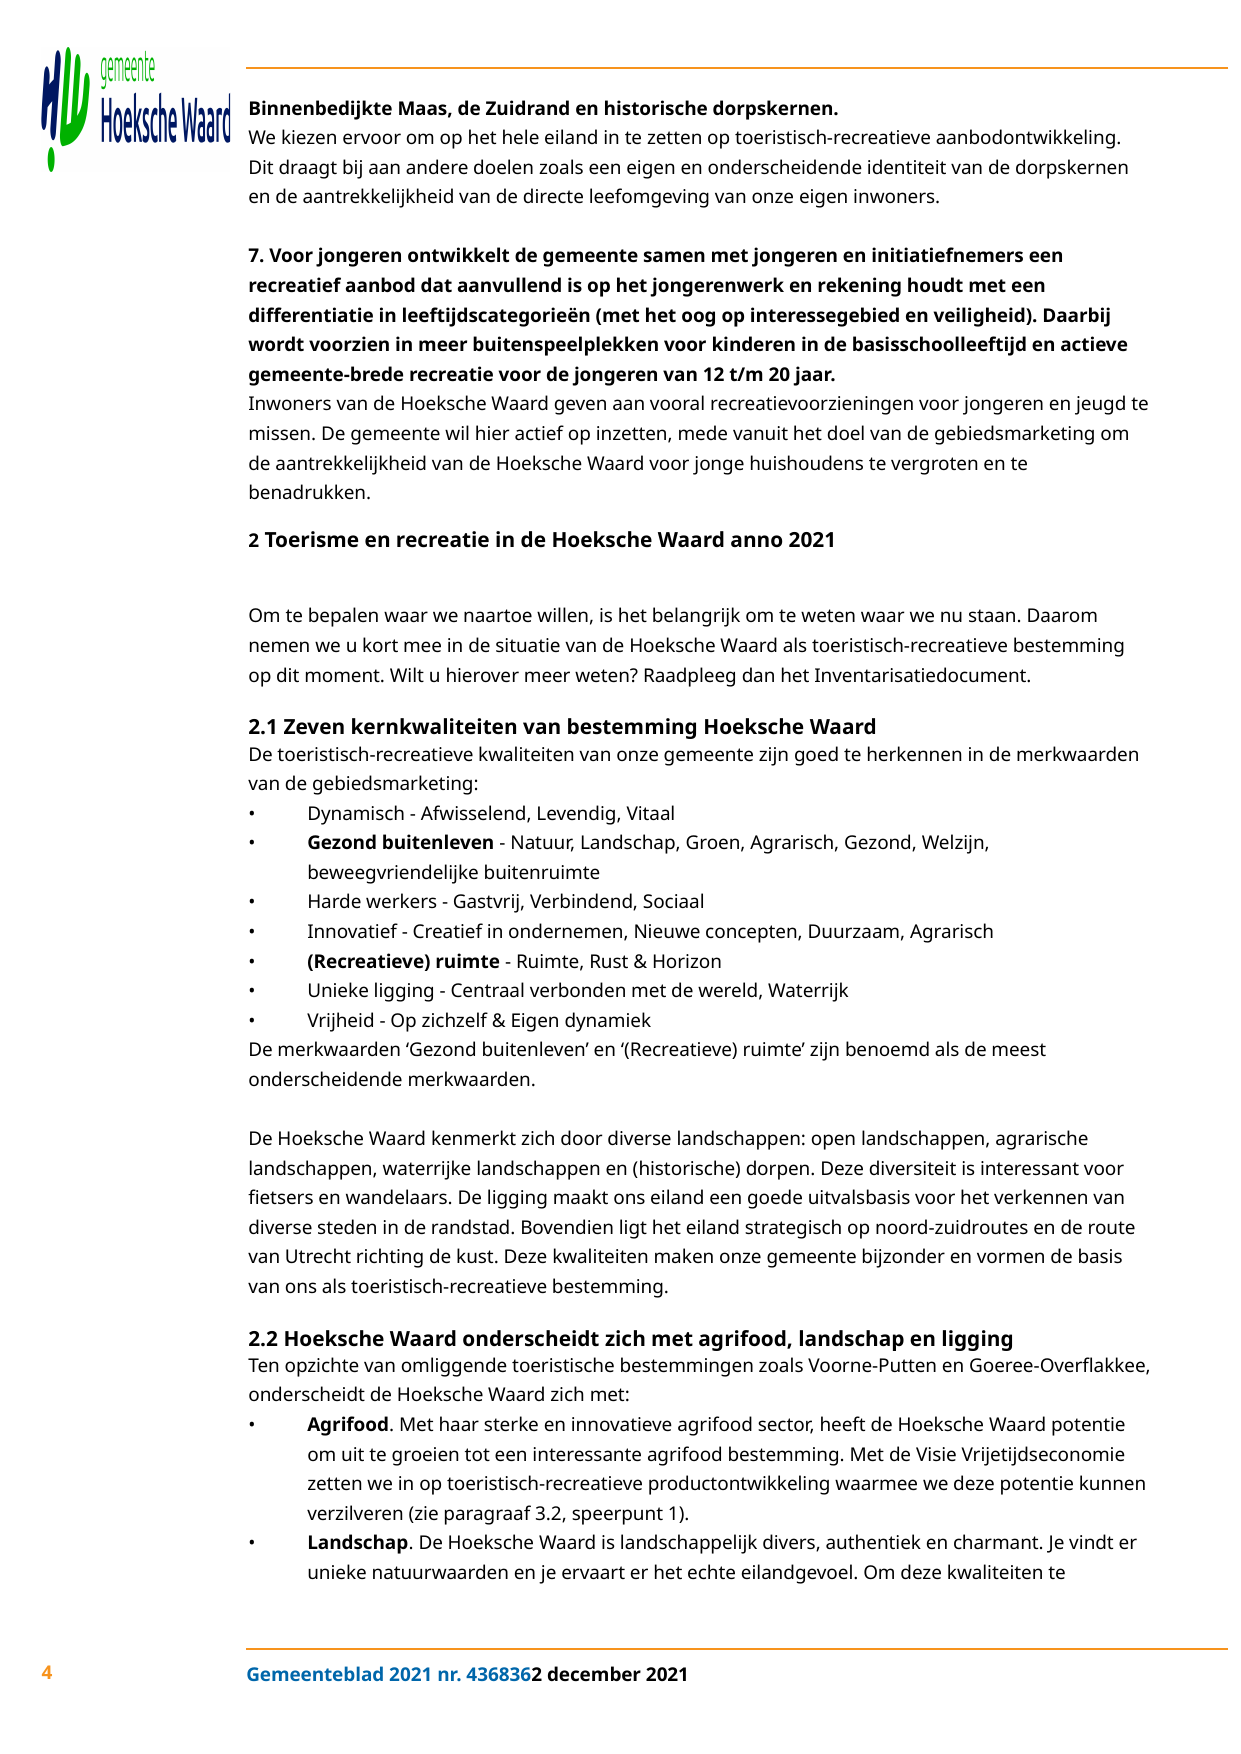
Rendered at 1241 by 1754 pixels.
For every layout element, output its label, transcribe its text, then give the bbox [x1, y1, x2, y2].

text De merkwaarden ‘Gezond buitenleven’ en ‘(Recreatieve) ruimte’ zijn benoemd als de meest onderscheidende merkwaarden. [248, 1037, 1152, 1092]
text 7. Voor jongeren ontwikkelt de gemeente samen met jongeren en initiatiefnemers een recreatief aanbod dat aanvullend is op het jongerenwerk en rekening houdt met een differentiatie in leeftijdscategorieën (met het oog op interessegebied en veiligheid). Daarbij wordt voorzien in meer buitenspeelplekken voor kinderen in de basisschoolleeftijd en actieve gemeente-brede recreatie voor de jongeren van 12 t/m 20 jaar. [248, 243, 1152, 387]
text 2.2 Hoeksche Waard onderscheidt zich met agrifood, landschap en ligging [248, 1324, 1152, 1352]
picture [41, 47, 231, 172]
text 2 Toerisme en recreatie in de Hoeksche Waard anno 2021 [248, 525, 1152, 553]
text Ten opzichte van omliggende toeristische bestemmingen zoals Voorne-Putten en Goeree-Overflakkee, onderscheidt de Hoeksche Waard zich met: [248, 1352, 1152, 1407]
text De Hoeksche Waard kenmerkt zich door diverse landschappen: open landschappen, agrarische landschappen, waterrijke landschappen en (historische) dorpen. Deze diversiteit is interessant voor fietsers en wandelaars. De ligging maakt ons eiland een goede uitvalsbasis voor het verkennen van diverse steden in de randstad. Bovendien ligt het eiland strategisch op noord-zuidroutes en de route van Utrecht richting de kust. Deze kwaliteiten maken onze gemeente bijzonder en vormen de basis van ons als toeristisch-recreatieve bestemming. [248, 1125, 1152, 1299]
text Om te bepalen waar we naartoe willen, is het belangrijk om te weten waar we nu staan. Daarom nemen we u kort mee in de situatie van de Hoeksche Waard als toeristisch-recreatieve bestemming op dit moment. Wilt u hierover meer weten? Raadpleeg dan het Inventarisatiedocument. [248, 603, 1152, 688]
text We kiezen ervoor om op het hele eiland in te zetten op toeristisch-recreatieve aanbodontwikkeling. Dit draagt bij aan andere doelen zoals een eigen en onderscheidende identiteit van de dorpskernen en de aantrekkelijkheid van de directe leefomgeving van onze eigen inwoners. [248, 124, 1152, 209]
list Unieke ligging - Centraal verbonden met de wereld, Waterrijk [248, 977, 1152, 1003]
text Binnenbedijkte Maas, de Zuidrand en historische dorpskernen. [248, 95, 1152, 121]
list Harde werkers - Gastvrij, Verbindend, Sociaal [248, 889, 1152, 914]
list Dynamisch - Afwisselend, Levendig, Vitaal [248, 800, 1152, 826]
list Innovatief - Creatief in ondernemen, Nieuwe concepten, Duurzaam, Agrarisch [248, 918, 1152, 944]
list Landschap. De Hoeksche Waard is landschappelijk divers, authentiek en charmant. Je vindt er unieke natuurwaarden en je ervaart er het echte eilandgevoel. Om deze kwaliteiten te [248, 1529, 1152, 1585]
list Vrijheid - Op zichzelf & Eigen dynamiek [248, 1007, 1152, 1033]
text De toeristisch-recreatieve kwaliteiten van onze gemeente zijn goed te herkennen in de merkwaarden van de gebiedsmarketing: [248, 741, 1152, 796]
text Inwoners van de Hoeksche Waard geven aan vooral recreatievoorzieningen voor jongeren en jeugd te missen. De gemeente wil hier actief op inzetten, mede vanuit het doel van de gebiedsmarketing om de aantrekkelijkheid van de Hoeksche Waard voor jonge huishoudens te vergroten en te benadrukken. [248, 391, 1152, 505]
list Agrifood. Met haar sterke en innovatieve agrifood sector, heeft de Hoeksche Waard potentie om uit te groeien tot een interessante agrifood bestemming. Met de Visie Vrijetijdseconomie zetten we in op toeristisch-recreatieve productontwikkeling waarmee we deze potentie kunnen verzilveren (zie paragraaf 3.2, speerpunt 1). [248, 1411, 1152, 1526]
text 2.1 Zeven kernkwaliteiten van bestemming Hoeksche Waard [248, 712, 1152, 741]
list (Recreatieve) ruimte - Ruimte, Rust & Horizon [248, 948, 1152, 973]
list Gezond buitenleven - Natuur, Landschap, Groen, Agrarisch, Gezond, Welzijn, beweegvriendelijke buitenruimte [248, 829, 1152, 885]
